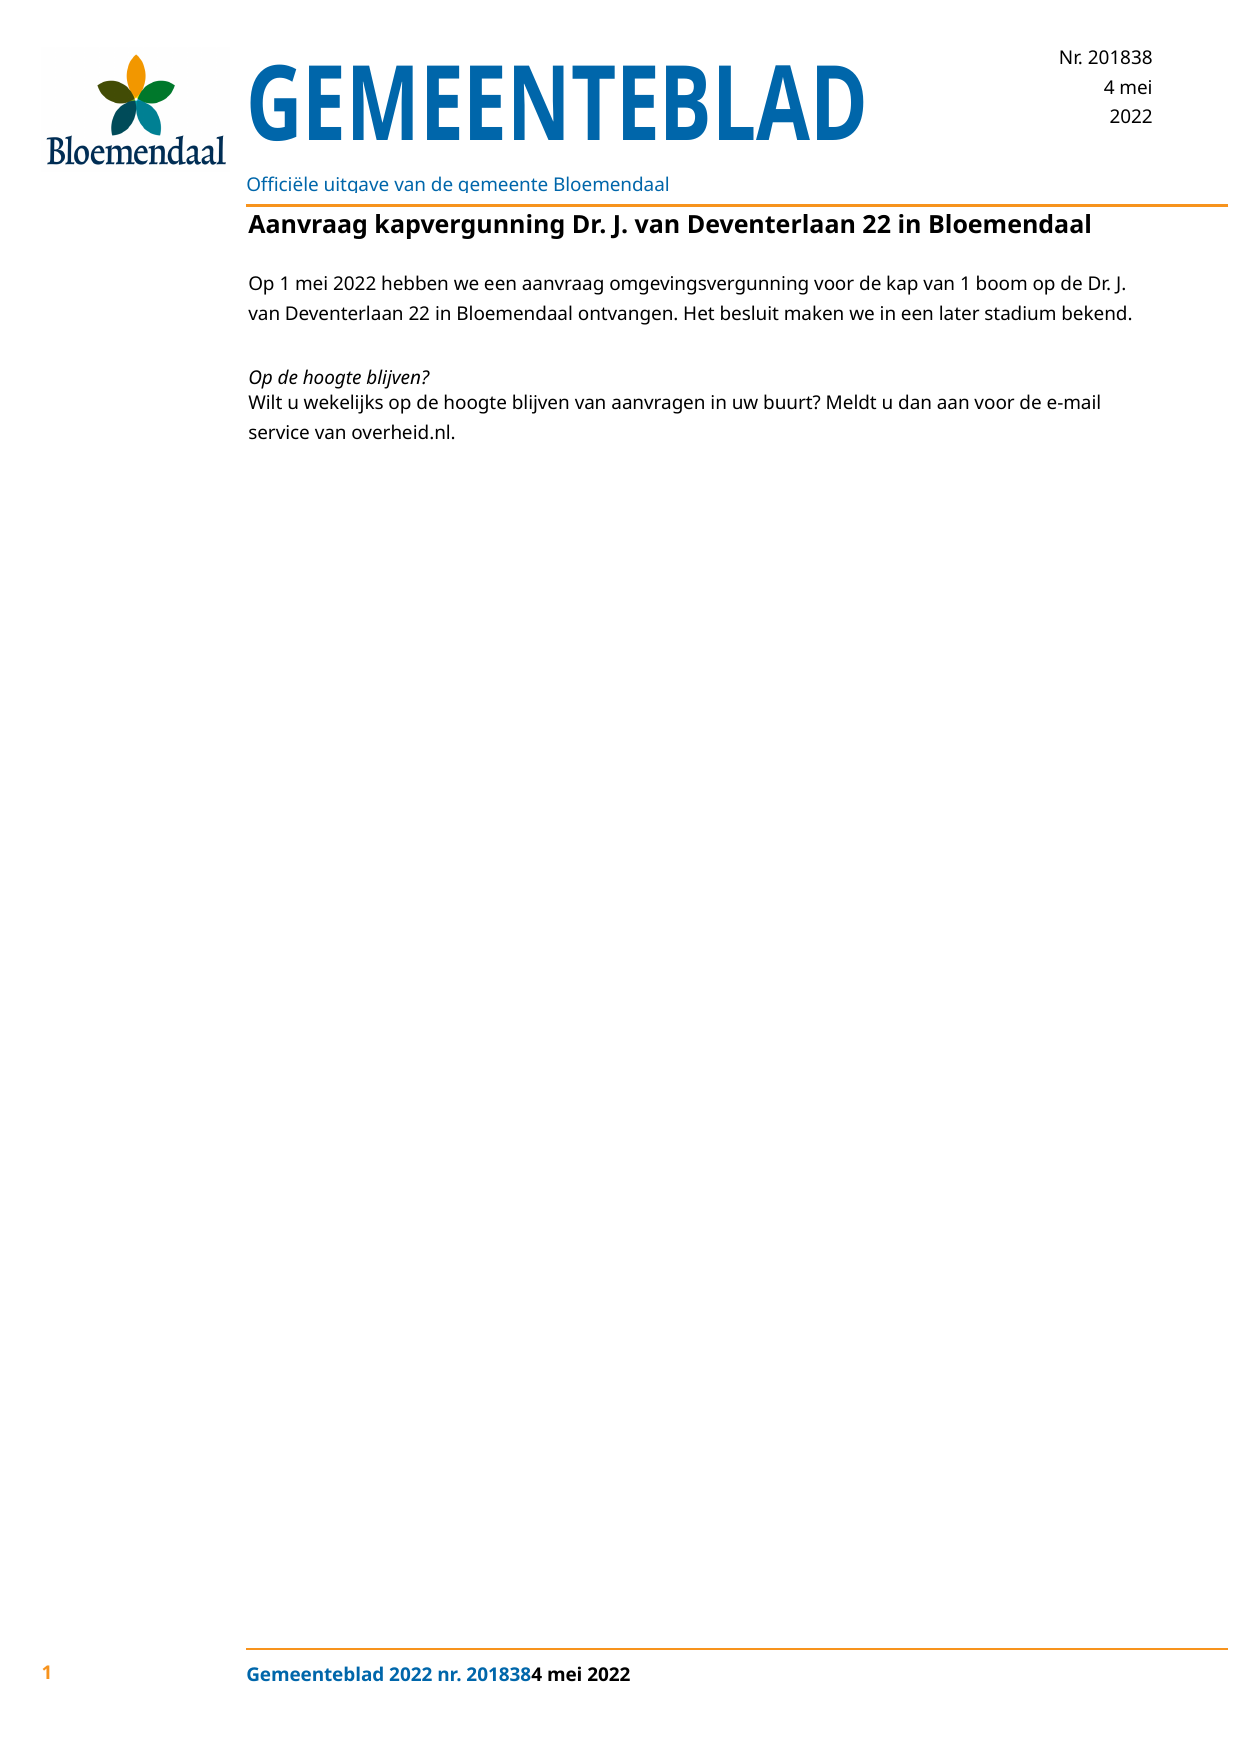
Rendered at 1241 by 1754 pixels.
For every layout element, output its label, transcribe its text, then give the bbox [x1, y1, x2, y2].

text Wilt u wekelijks op de hoogte blijven van aanvragen in uw buurt? Meldt u dan aan voor de e-mail service van overheid.nl. [248, 389, 1152, 445]
text Op 1 mei 2022 hebben we een aanvraag omgevingsvergunning voor de kap van 1 boom op de Dr. J. van Deventerlaan 22 in Bloemendaal ontvangen. Het besluit maken we in een later stadium bekend. [248, 270, 1152, 326]
text Aanvraag kapvergunning Dr. J. van Deventerlaan 22 in Bloemendaal [248, 207, 1152, 241]
text Op de hoogte blijven? [248, 364, 1152, 389]
picture [41, 47, 231, 172]
